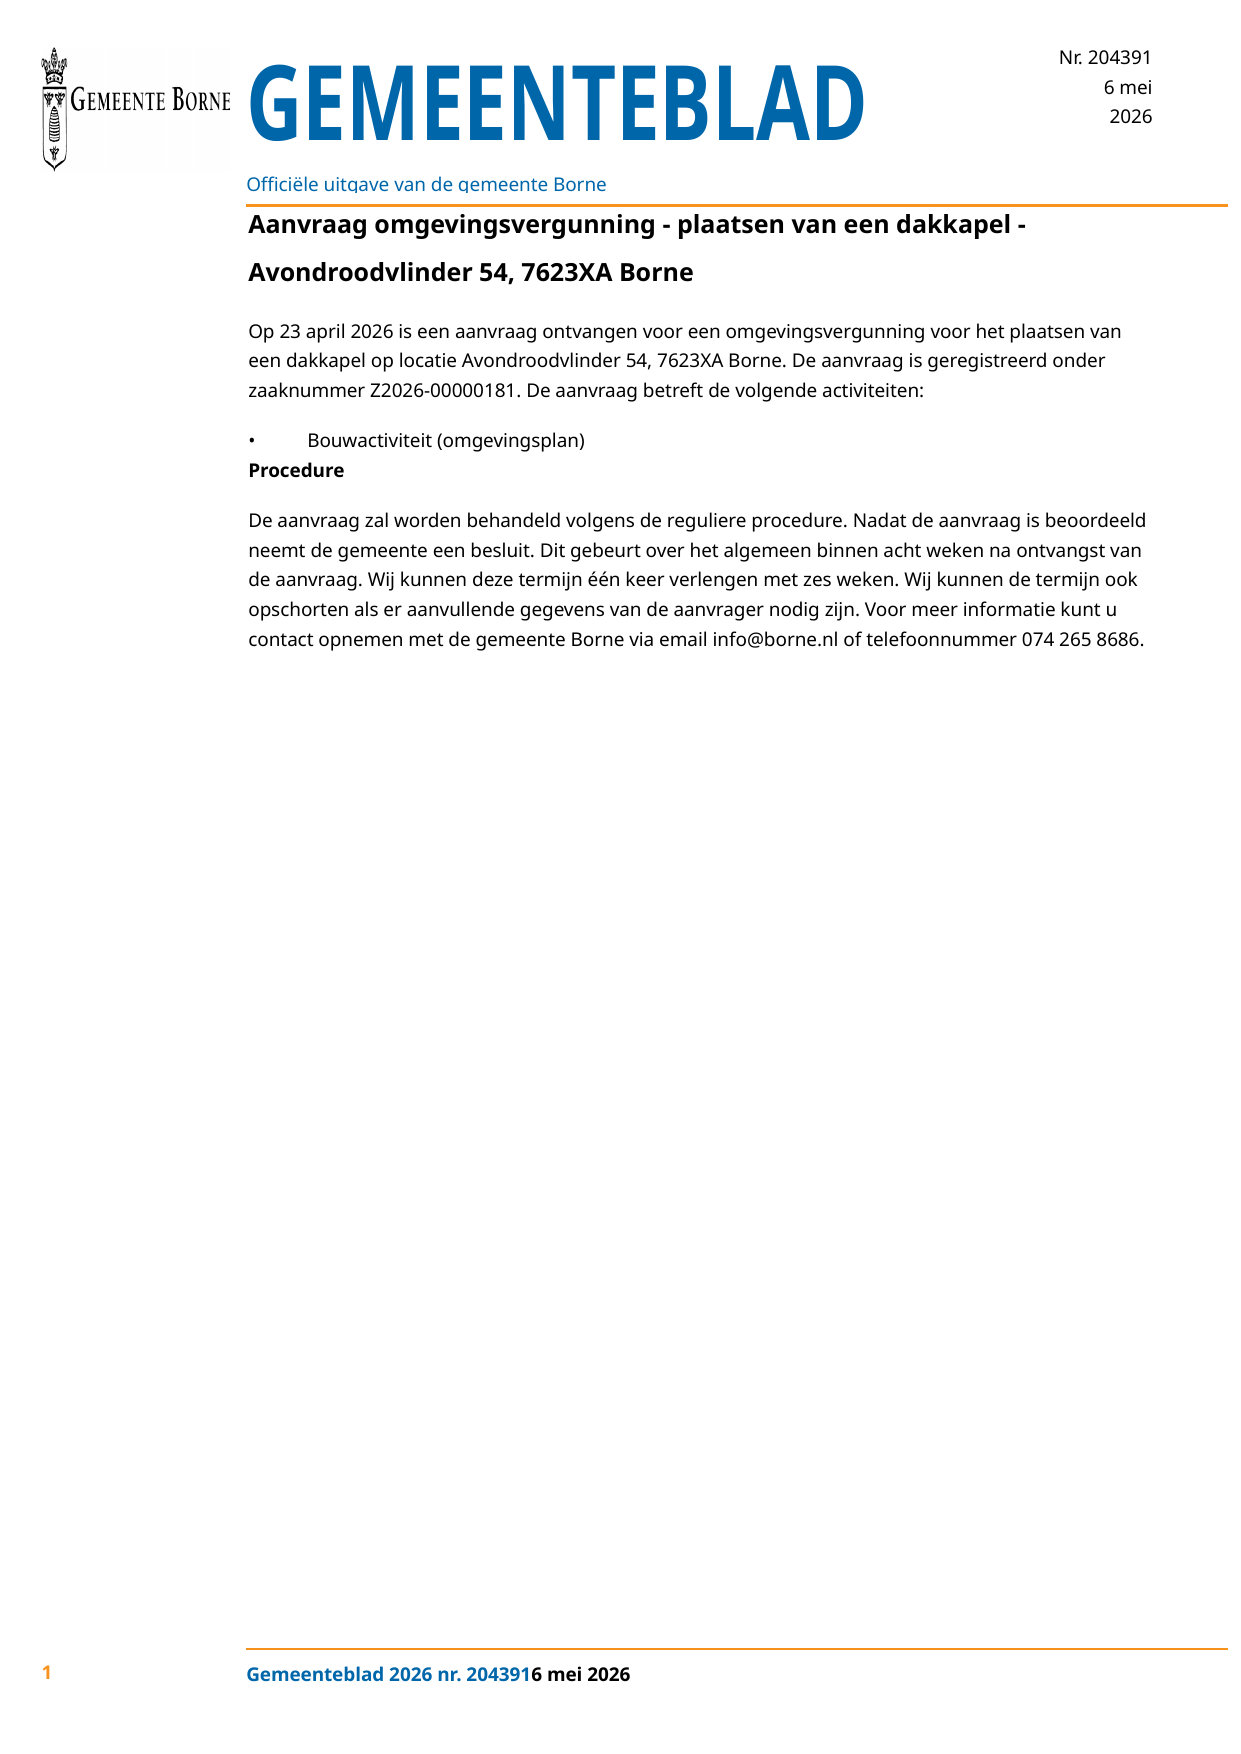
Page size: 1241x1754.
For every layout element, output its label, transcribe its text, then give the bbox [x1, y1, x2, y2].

list Bouwactiviteit (omgevingsplan) [248, 427, 1152, 453]
text Aanvraag omgevingsvergunning - plaatsen van een dakkapel - Avondroodvlinder 54, 7623XA Borne [248, 207, 1152, 288]
text Op 23 april 2026 is een aanvraag ontvangen voor een omgevingsvergunning voor het plaatsen van een dakkapel op locatie Avondroodvlinder 54, 7623XA Borne. De aanvraag is geregistreerd onder zaaknummer Z2026-00000181. De aanvraag betreft de volgende activiteiten: [248, 318, 1152, 403]
text Procedure [248, 457, 1152, 483]
text De aanvraag zal worden behandeld volgens de reguliere procedure. Nadat de aanvraag is beoordeeld neemt de gemeente een besluit. Dit gebeurt over het algemeen binnen acht weken na ontvangst van de aanvraag. Wij kunnen deze termijn één keer verlengen met zes weken. Wij kunnen de termijn ook opschorten als er aanvullende gegevens van de aanvrager nodig zijn. Voor meer informatie kunt u contact opnemen met de gemeente Borne via email info@borne.nl of telefoonnummer 074 265 8686. [248, 507, 1152, 652]
picture [41, 47, 231, 172]
